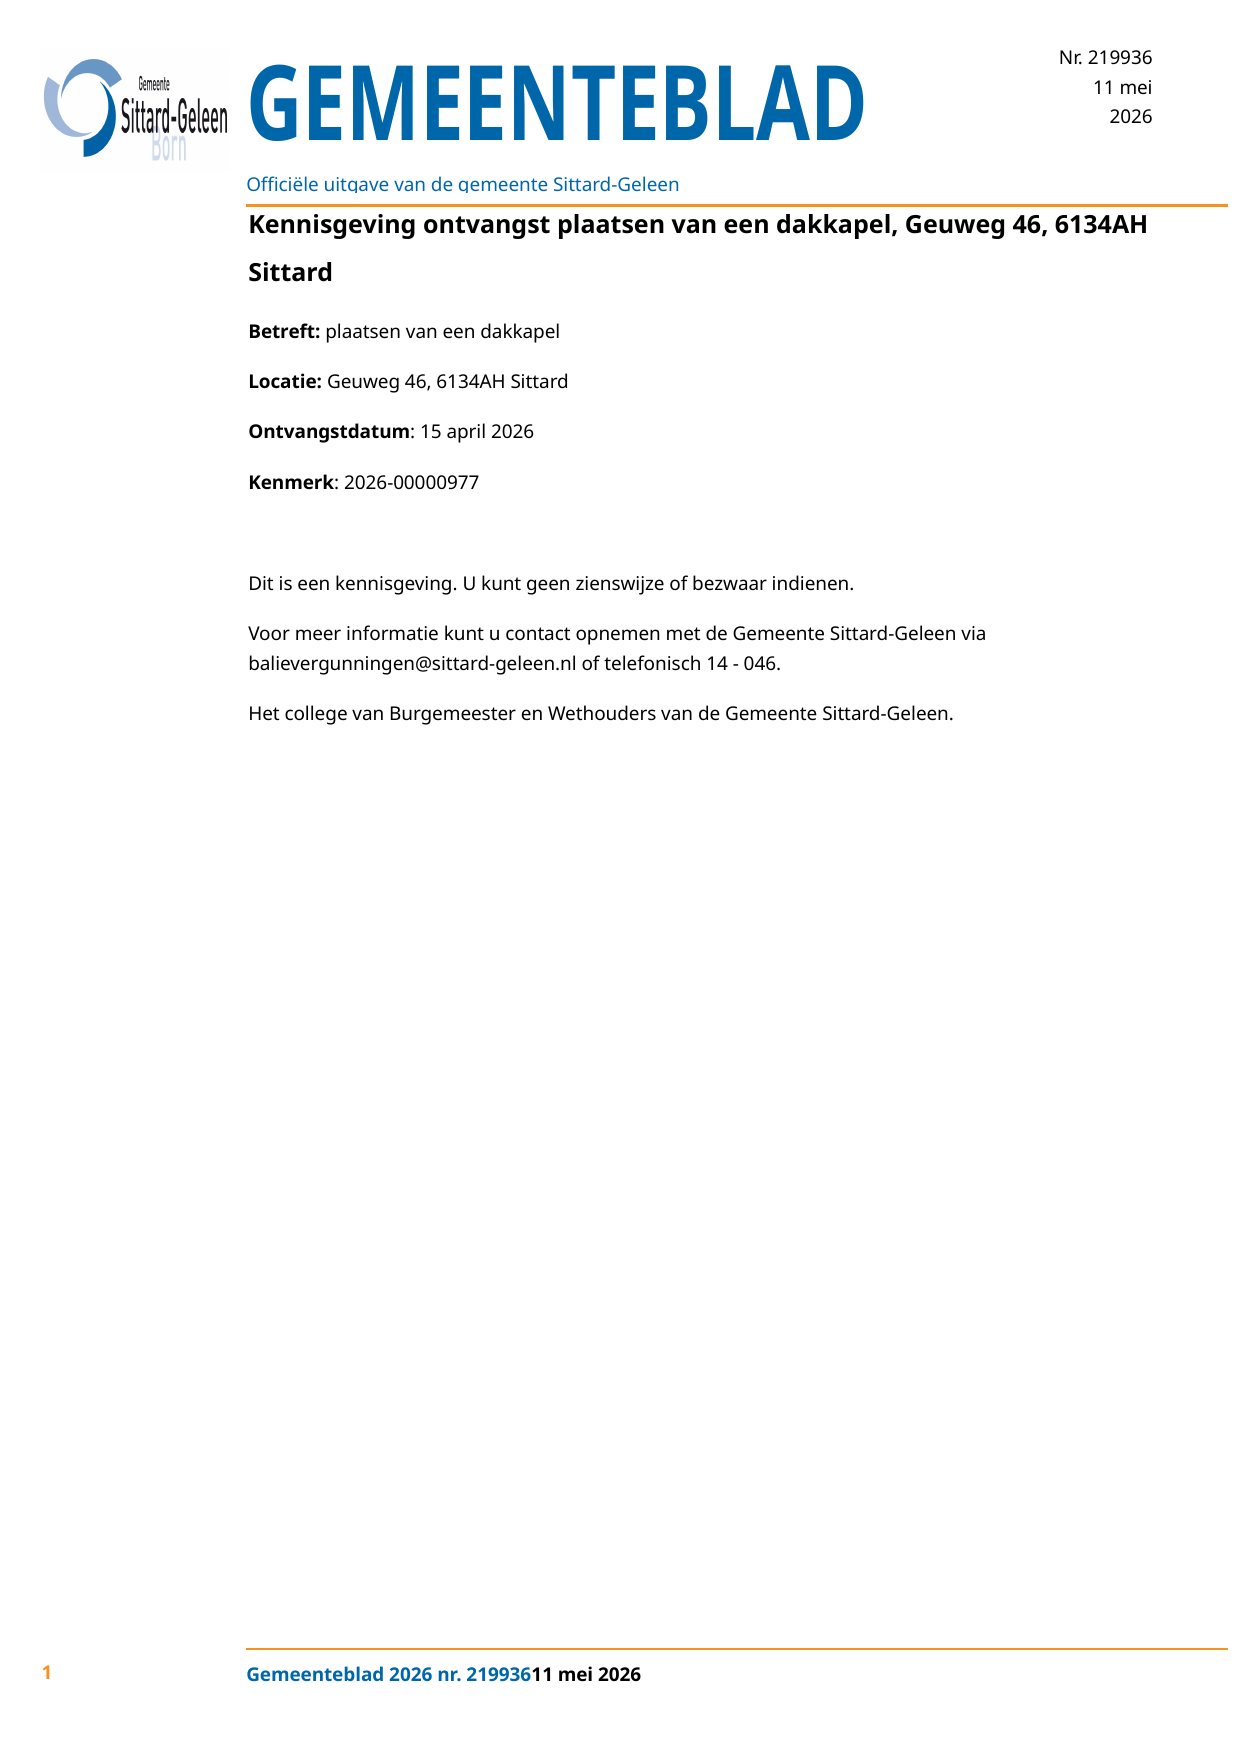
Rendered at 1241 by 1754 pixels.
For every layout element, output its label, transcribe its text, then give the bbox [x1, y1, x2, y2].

text Voor meer informatie kunt u contact opnemen met de Gemeente Sittard-Geleen via balievergunningen@sittard-geleen.nl of telefonisch 14 - 046. [248, 620, 1152, 676]
text Dit is een kennisgeving. U kunt geen zienswijze of bezwaar indienen. [248, 570, 1152, 596]
text Kenmerk: 2026-00000977 [248, 469, 1152, 495]
text Locatie: Geuweg 46, 6134AH Sittard [248, 368, 1152, 394]
text Ontvangstdatum: 15 april 2026 [248, 419, 1152, 444]
text Kennisgeving ontvangst plaatsen van een dakkapel, Geuweg 46, 6134AH Sittard [248, 207, 1152, 288]
picture [41, 47, 231, 172]
text Het college van Burgemeester en Wethouders van de Gemeente Sittard-Geleen. [248, 700, 1152, 726]
text Betreft: plaatsen van een dakkapel [248, 318, 1152, 344]
